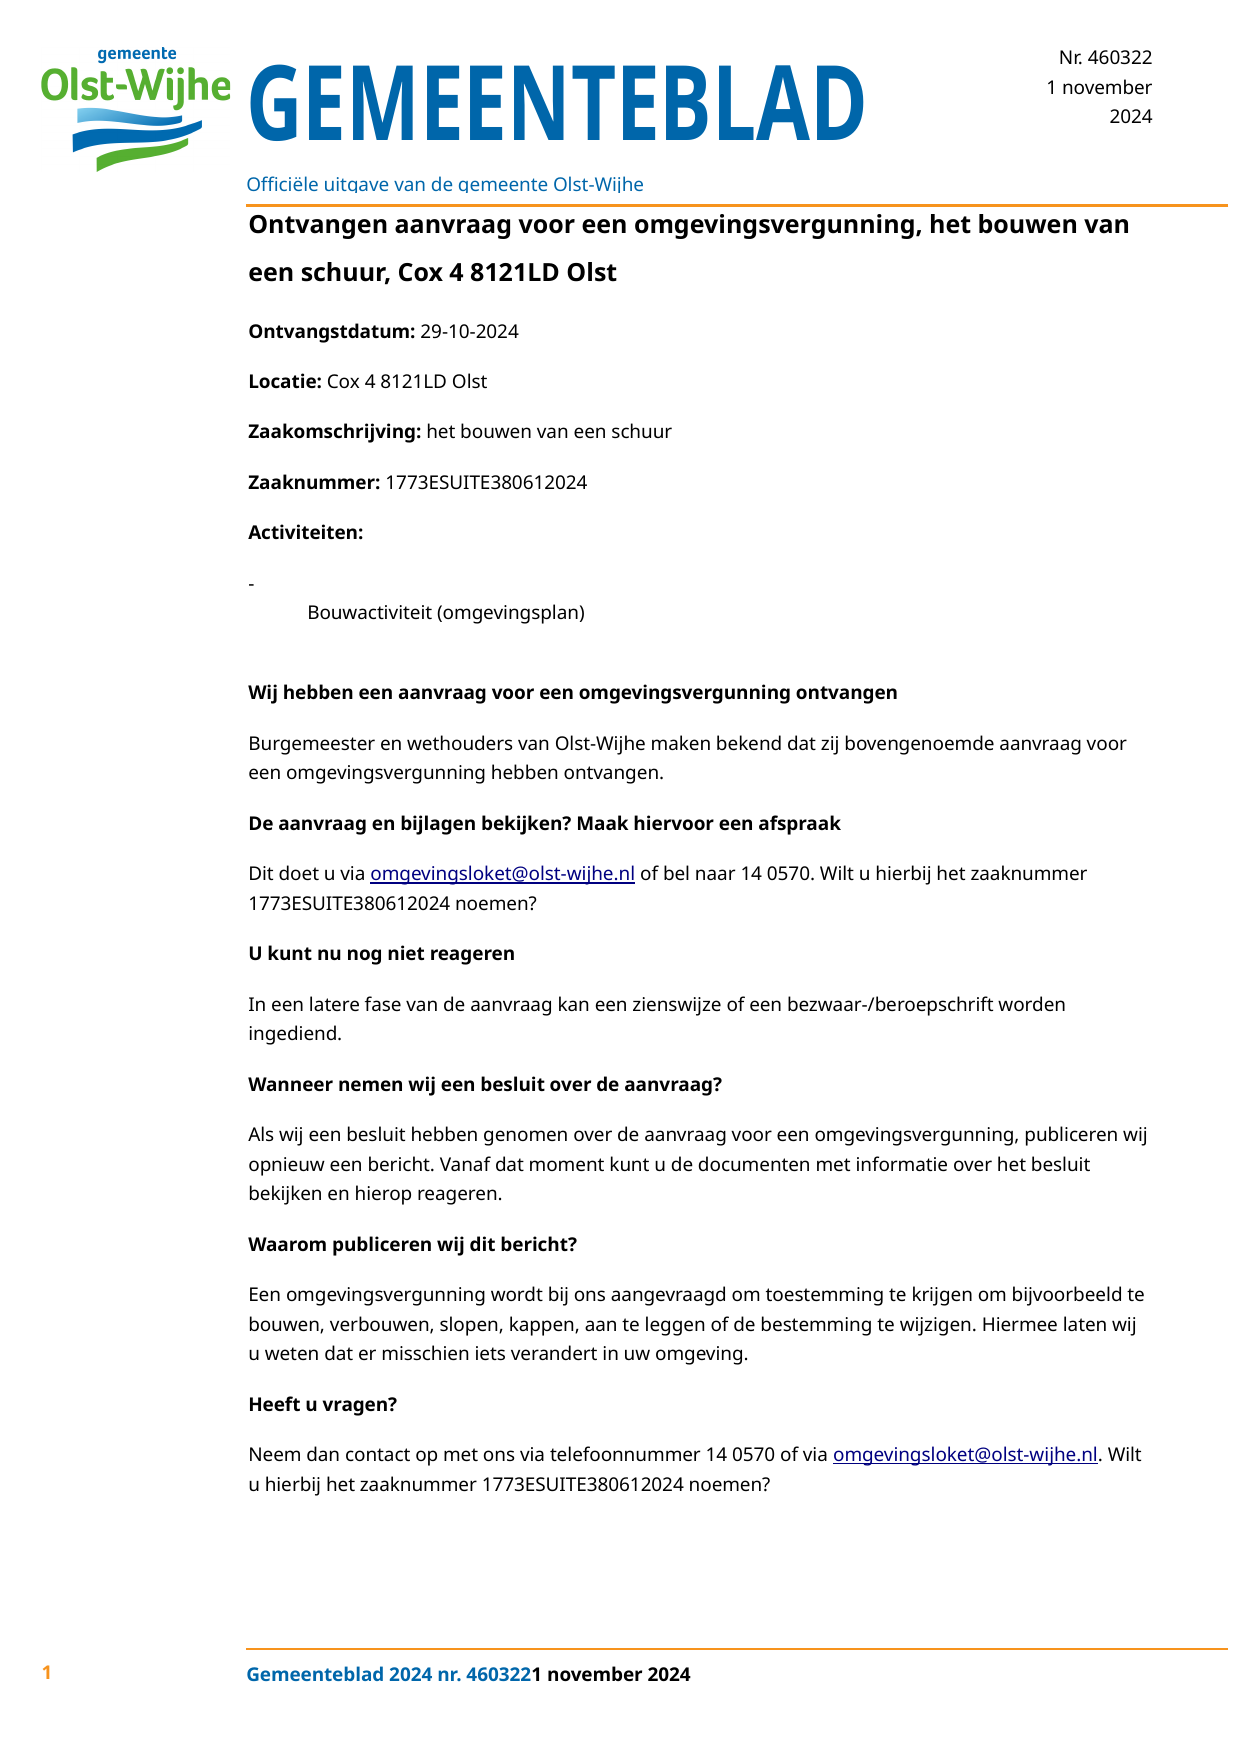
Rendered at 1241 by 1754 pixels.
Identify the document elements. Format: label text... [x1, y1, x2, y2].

text Ontvangen aanvraag voor een omgevingsvergunning, het bouwen van een schuur, Cox 4 8121LD Olst [248, 207, 1152, 288]
text Burgemeester en wethouders van Olst-Wijhe maken bekend dat zij bovengenoemde aanvraag voor een omgevingsvergunning hebben ontvangen. [248, 730, 1152, 785]
picture [41, 47, 231, 172]
text Als wij een besluit hebben genomen over de aanvraag voor een omgevingsvergunning, publiceren wij opnieuw een bericht. Vanaf dat moment kunt u de documenten met informatie over het besluit bekijken en hierop reageren. [248, 1121, 1152, 1206]
text De aanvraag en bijlagen bekijken? Maak hiervoor een afspraak [248, 810, 1152, 836]
text Activiteiten: [248, 519, 1152, 545]
text Zaaknummer: 1773ESUITE380612024 [248, 469, 1152, 495]
text Neem dan contact op met ons via telefoonnummer 14 0570 of via omgevingsloket@olst-wijhe.nl. Wilt u hierbij het zaaknummer 1773ESUITE380612024 noemen? [248, 1441, 1152, 1497]
text Heeft u vragen? [248, 1391, 1152, 1417]
text U kunt nu nog niet reageren [248, 940, 1152, 966]
text Dit doet u via omgevingsloket@olst-wijhe.nl of bel naar 14 0570. Wilt u hierbij het zaaknummer 1773ESUITE380612024 noemen? [248, 860, 1152, 916]
text In een latere fase van de aanvraag kan een zienswijze of een bezwaar-/beroepschrift worden ingediend. [248, 991, 1152, 1046]
text Ontvangstdatum: 29-10-2024 [248, 318, 1152, 344]
text Wij hebben een aanvraag voor een omgevingsvergunning ontvangen [248, 679, 1152, 705]
text Zaakomschrijving: het bouwen van een schuur [248, 419, 1152, 444]
text Wanneer nemen wij een besluit over de aanvraag? [248, 1071, 1152, 1097]
text Locatie: Cox 4 8121LD Olst [248, 368, 1152, 394]
list Bouwactiviteit (omgevingsplan) [248, 599, 1152, 625]
text Waarom publiceren wij dit bericht? [248, 1231, 1152, 1257]
text Een omgevingsvergunning wordt bij ons aangevraagd om toestemming te krijgen om bijvoorbeeld te bouwen, verbouwen, slopen, kappen, aan te leggen of de bestemming te wijzigen. Hiermee laten wij u weten dat er misschien iets verandert in uw omgeving. [248, 1281, 1152, 1366]
